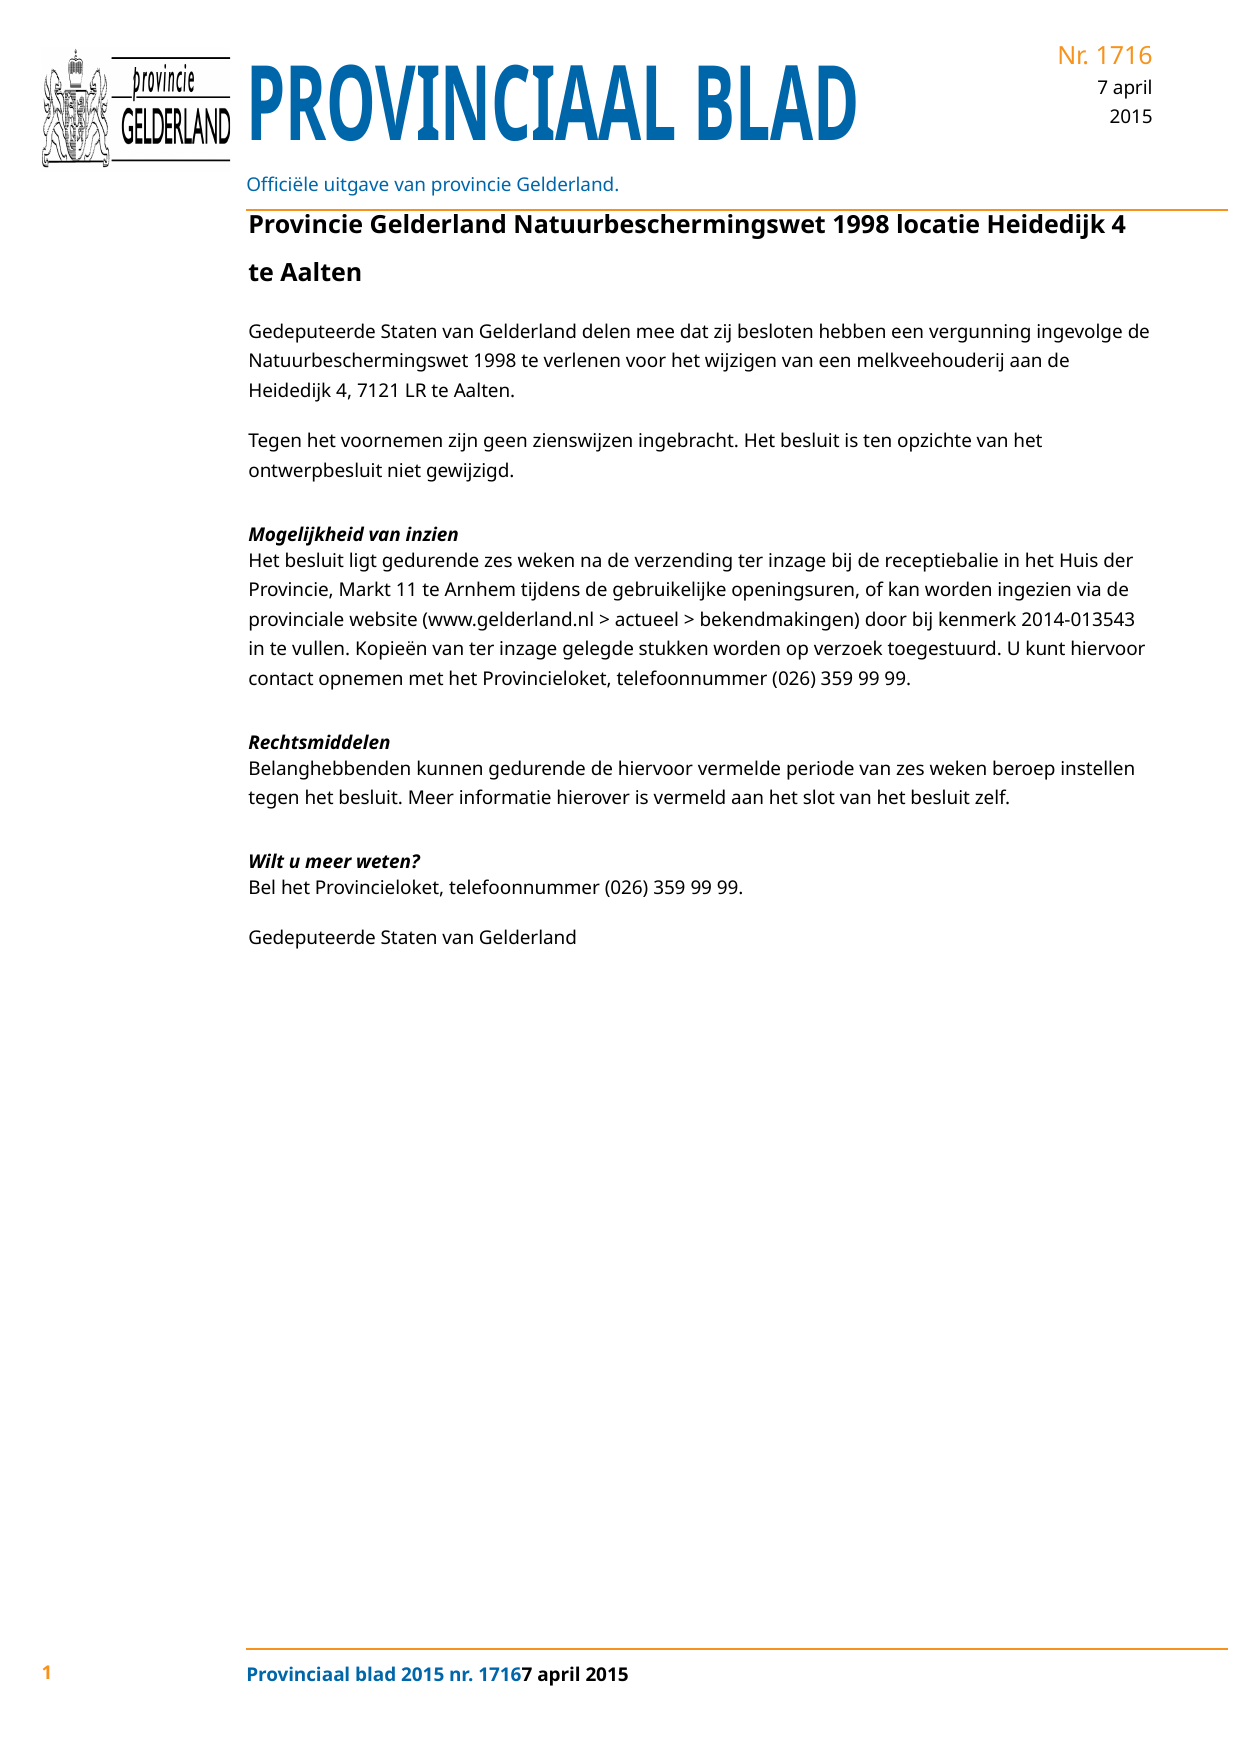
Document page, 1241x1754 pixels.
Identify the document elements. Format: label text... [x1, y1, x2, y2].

text Het besluit ligt gedurende zes weken na de verzending ter inzage bij de receptiebalie in het Huis der Provincie, Markt 11 te Arnhem tijdens de gebruikelijke openingsuren, of kan worden ingezien via de provinciale website (www.gelderland.nl > actueel > bekendmakingen) door bij kenmerk 2014-013543 in te vullen. Kopieën van ter inzage gelegde stukken worden op verzoek toegestuurd. U kunt hiervoor contact opnemen met het Provincieloket, telefoonnummer (026) 359 99 99. [248, 547, 1152, 691]
text Bel het Provincieloket, telefoonnummer (026) 359 99 99. [248, 874, 1152, 900]
text Belanghebbenden kunnen gedurende de hiervoor vermelde periode van zes weken beroep instellen tegen het besluit. Meer informatie hierover is vermeld aan het slot van het besluit zelf. [248, 755, 1152, 810]
text Tegen het voornemen zijn geen zienswijzen ingebracht. Het besluit is ten opzichte van het ontwerpbesluit niet gewijzigd. [248, 427, 1152, 483]
text Provincie Gelderland Natuurbeschermingswet 1998 locatie Heidedijk 4 te Aalten [248, 211, 1152, 288]
text Gedeputeerde Staten van Gelderland delen mee dat zij besloten hebben een vergunning ingevolge de Natuurbeschermingswet 1998 te verlenen voor het wijzigen van een melkveehouderij aan de Heidedijk 4, 7121 LR te Aalten. [248, 318, 1152, 403]
text Wilt u meer weten? [248, 848, 1152, 874]
picture [41, 47, 231, 172]
text Rechtsmiddelen [248, 729, 1152, 755]
text Gedeputeerde Staten van Gelderland [248, 924, 1152, 950]
text Mogelijkheid van inzien [248, 521, 1152, 547]
